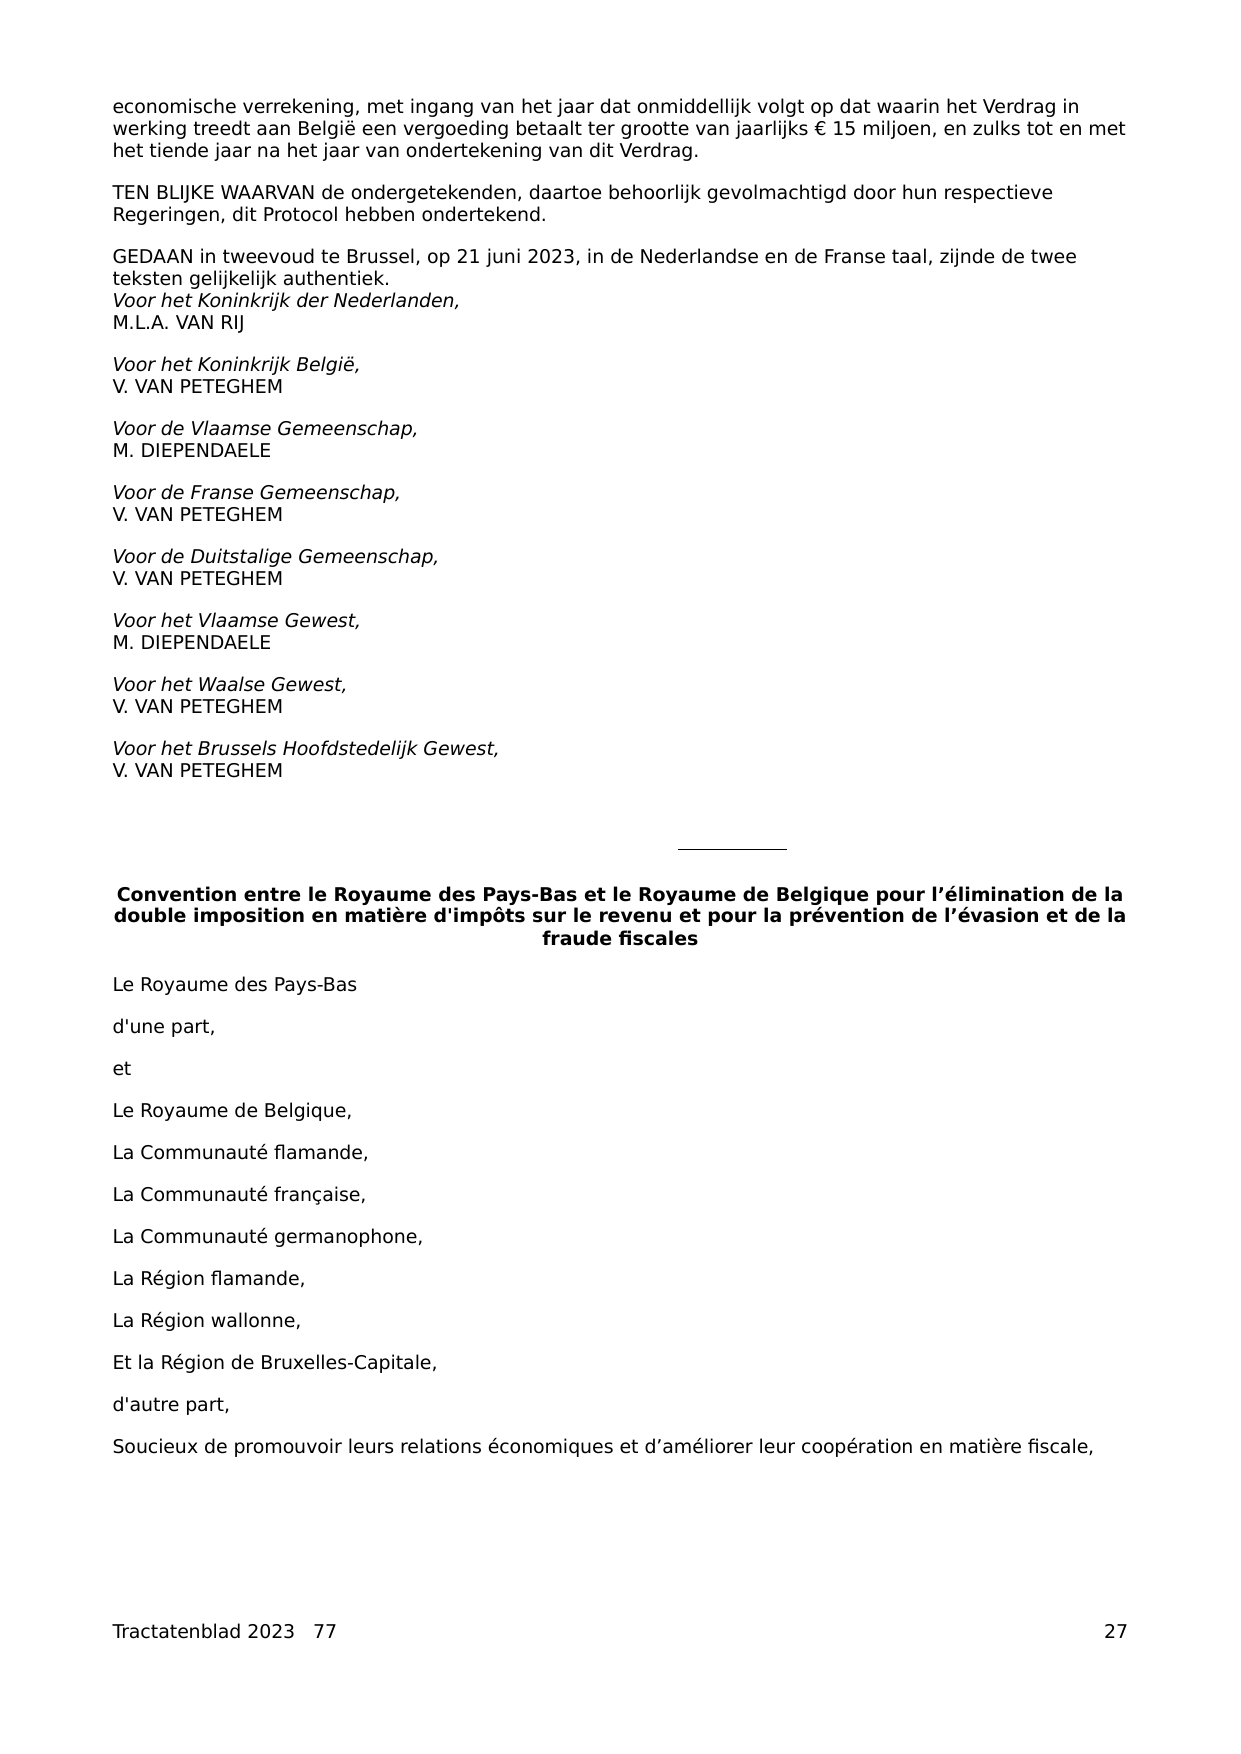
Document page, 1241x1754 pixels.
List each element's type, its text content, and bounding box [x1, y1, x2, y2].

text Voor het Waalse Gewest, V. VAN PETEGHEM [112, 673, 1128, 717]
text La Communauté flamande, [112, 1142, 1128, 1164]
text d'autre part, [112, 1394, 1128, 1416]
text La Région wallonne, [112, 1310, 1128, 1332]
subtitle Convention entre le Royaume des Pays-Bas et le Royaume de Belgique pour l’élimination de la double imposition en matière d'impôts sur le revenu et pour la prévention de l’évasion et de la fraude fiscales [112, 883, 1128, 949]
text Le Royaume des Pays-Bas [112, 974, 1128, 996]
text TEN BLIJKE WAARVAN de ondergetekenden, daartoe behoorlijk gevolmachtigd door hun respectieve Regeringen, dit Protocol hebben ondertekend. [112, 182, 1128, 226]
text Voor de Vlaamse Gemeenschap, M. DIEPENDAELE [112, 418, 1128, 462]
text GEDAAN in tweevoud te Brussel, op 21 juni 2023, in de Nederlandse en de Franse taal, zijnde de twee teksten gelijkelijk authentiek. [112, 246, 1128, 290]
text Voor het Koninkrijk België, V. VAN PETEGHEM [112, 354, 1128, 398]
text La Communauté germanophone, [112, 1226, 1128, 1248]
text et [112, 1058, 1128, 1080]
text economische verrekening, met ingang van het jaar dat onmiddellijk volgt op dat waarin het Verdrag in werking treedt aan België een vergoeding betaalt ter grootte van jaarlijks € 15 miljoen, en zulks tot en met het tiende jaar na het jaar van ondertekening van dit Verdrag. [112, 96, 1128, 162]
text Voor het Koninkrijk der Nederlanden, M.L.A. VAN RIJ [112, 290, 1128, 334]
text Voor het Vlaamse Gewest, M. DIEPENDAELE [112, 609, 1128, 653]
text La Région flamande, [112, 1268, 1128, 1290]
text Et la Région de Bruxelles-Capitale, [112, 1352, 1128, 1374]
text Soucieux de promouvoir leurs relations économiques et d’améliorer leur coopération en matière fiscale, [112, 1436, 1128, 1458]
text Le Royaume de Belgique, [112, 1100, 1128, 1122]
text Voor het Brussels Hoofdstedelijk Gewest, V. VAN PETEGHEM [112, 737, 1128, 781]
text Voor de Duitstalige Gemeenschap, V. VAN PETEGHEM [112, 546, 1128, 589]
text d'une part, [112, 1016, 1128, 1038]
text La Communauté française, [112, 1184, 1128, 1206]
text Voor de Franse Gemeenschap, V. VAN PETEGHEM [112, 482, 1128, 526]
